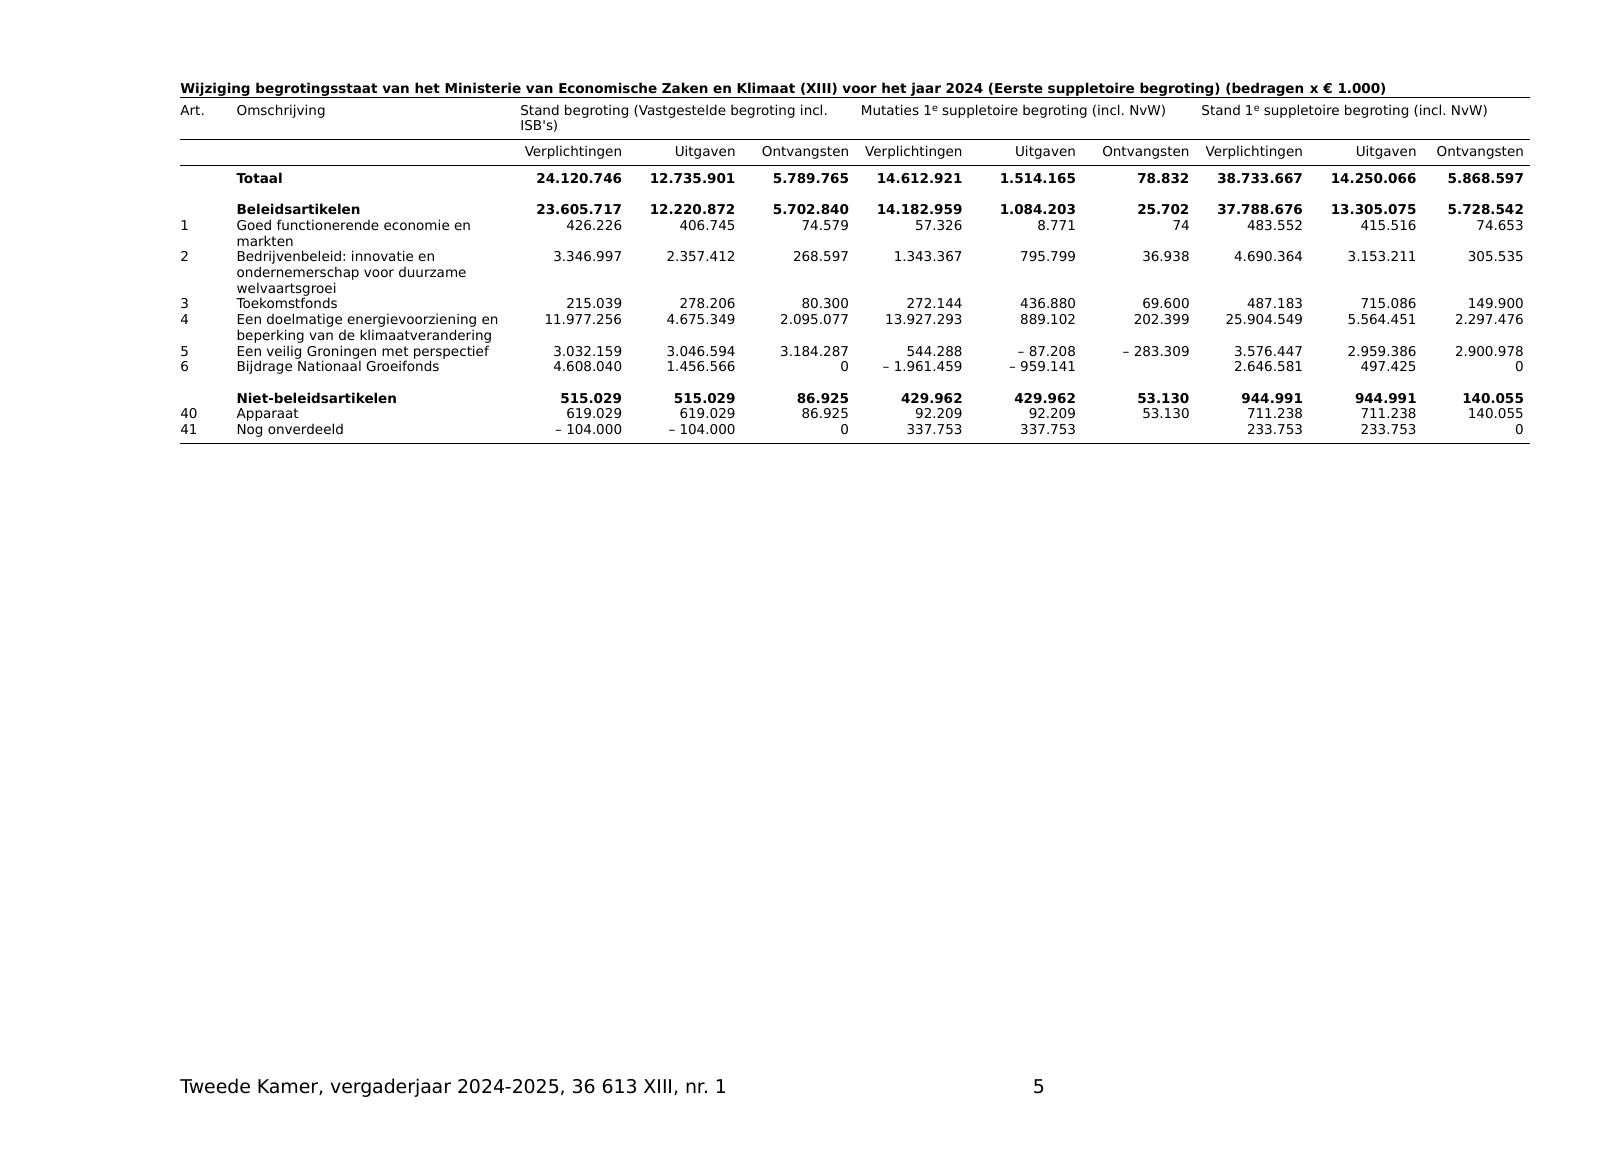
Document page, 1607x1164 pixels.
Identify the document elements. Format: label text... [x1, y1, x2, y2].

table_cell [180, 166, 231, 186]
table_cell [1309, 375, 1422, 391]
table_cell Art. [180, 98, 231, 138]
table_cell 795.799 [968, 249, 1082, 296]
table_cell [968, 186, 1082, 202]
table_cell 436.880 [968, 296, 1082, 312]
table_cell 4 [180, 312, 231, 343]
table_header Wijziging begrotingsstaat van het Ministerie van Economische Zaken en Klimaat (XIII) voor het jaar 2024 (Eerste suppletoire begroting) (bedragen x € 1.000) [180, 81, 1529, 97]
table_cell 0 [1422, 359, 1529, 375]
table_cell [855, 375, 968, 391]
table_cell 4.675.349 [628, 312, 741, 343]
table_cell 12.220.872 [628, 202, 741, 218]
table_cell 889.102 [968, 312, 1082, 343]
table_cell Apparaat [231, 406, 514, 422]
table_cell 944.991 [1195, 391, 1309, 406]
table_cell 3.153.211 [1309, 249, 1422, 296]
table_cell 4.690.364 [1195, 249, 1309, 296]
table_cell 74.653 [1422, 218, 1529, 249]
table_cell 2.959.386 [1309, 344, 1422, 359]
table_cell 140.055 [1422, 391, 1529, 406]
table_cell [180, 375, 231, 391]
table_cell 5 [180, 344, 231, 359]
table_cell Bijdrage Nationaal Groeifonds [231, 359, 514, 375]
table_cell 268.597 [741, 249, 855, 296]
table_cell 13.927.293 [855, 312, 968, 343]
table_cell 619.029 [628, 406, 741, 422]
table_cell 426.226 [514, 218, 628, 249]
table_cell Niet-beleidsartikelen [231, 391, 514, 406]
table_cell 4.608.040 [514, 359, 628, 375]
table_cell 53.130 [1082, 391, 1195, 406]
table_cell 515.029 [514, 391, 628, 406]
table_cell [180, 202, 231, 218]
table_cell [514, 375, 628, 391]
table_cell Ontvangsten [1082, 140, 1195, 165]
table_cell 429.962 [968, 391, 1082, 406]
table_cell 14.612.921 [855, 166, 968, 186]
table_cell [1082, 422, 1195, 442]
table_cell 305.535 [1422, 249, 1529, 296]
table_cell 2.900.978 [1422, 344, 1529, 359]
table_cell 1.514.165 [968, 166, 1082, 186]
table_cell 544.288 [855, 344, 968, 359]
table_cell [1422, 186, 1529, 202]
table_cell 37.788.676 [1195, 202, 1309, 218]
table_cell 487.183 [1195, 296, 1309, 312]
table_cell 14.250.066 [1309, 166, 1422, 186]
table_cell 415.516 [1309, 218, 1422, 249]
table_cell Een veilig Groningen met perspectief [231, 344, 514, 359]
table_cell Toekomstfonds [231, 296, 514, 312]
table_cell Bedrijvenbeleid: innovatie en ondernemerschap voor duurzame welvaartsgroei [231, 249, 514, 296]
table_cell Uitgaven [968, 140, 1082, 165]
table_cell [1082, 359, 1195, 375]
table_cell 3 [180, 296, 231, 312]
table_cell 74 [1082, 218, 1195, 249]
table_cell [1082, 375, 1195, 391]
table_cell 2.297.476 [1422, 312, 1529, 343]
table_cell 1.456.566 [628, 359, 741, 375]
table_cell 944.991 [1309, 391, 1422, 406]
table_cell [968, 375, 1082, 391]
table_cell 1 [180, 218, 231, 249]
table_cell Beleidsartikelen [231, 202, 514, 218]
table_cell 25.702 [1082, 202, 1195, 218]
table_cell Ontvangsten [1422, 140, 1529, 165]
table_cell 8.771 [968, 218, 1082, 249]
table_cell – 1.961.459 [855, 359, 968, 375]
table_cell 715.086 [1309, 296, 1422, 312]
table_cell 92.209 [968, 406, 1082, 422]
table_cell 25.904.549 [1195, 312, 1309, 343]
table_cell 86.925 [741, 391, 855, 406]
table_cell Omschrijving [231, 98, 514, 138]
table_cell 23.605.717 [514, 202, 628, 218]
table_cell 53.130 [1082, 406, 1195, 422]
table_cell [180, 140, 231, 165]
table_cell 497.425 [1309, 359, 1422, 375]
table_cell 6 [180, 359, 231, 375]
table_cell 711.238 [1195, 406, 1309, 422]
table_cell [180, 186, 231, 202]
table_cell Verplichtingen [1195, 140, 1309, 165]
table_cell – 283.309 [1082, 344, 1195, 359]
table_cell 41 [180, 422, 231, 442]
table_cell 86.925 [741, 406, 855, 422]
table_cell 278.206 [628, 296, 741, 312]
table_cell 78.832 [1082, 166, 1195, 186]
table_cell Mutaties 1e suppletoire begroting (incl. NvW) [855, 98, 1195, 138]
table_cell [741, 186, 855, 202]
table_cell 24.120.746 [514, 166, 628, 186]
table_cell Totaal [231, 166, 514, 186]
table_cell Verplichtingen [855, 140, 968, 165]
table_cell 140.055 [1422, 406, 1529, 422]
table_cell 11.977.256 [514, 312, 628, 343]
table_cell 5.564.451 [1309, 312, 1422, 343]
table_cell 2 [180, 249, 231, 296]
table_cell 272.144 [855, 296, 968, 312]
table_cell Nog onverdeeld [231, 422, 514, 442]
table_cell 3.346.997 [514, 249, 628, 296]
table_cell 40 [180, 406, 231, 422]
table_cell 69.600 [1082, 296, 1195, 312]
table_cell 337.753 [855, 422, 968, 442]
table_cell [741, 375, 855, 391]
table_cell Ontvangsten [741, 140, 855, 165]
table_cell 3.184.287 [741, 344, 855, 359]
table_cell 3.032.159 [514, 344, 628, 359]
table_cell – 104.000 [628, 422, 741, 442]
table_cell 14.182.959 [855, 202, 968, 218]
table_cell 202.399 [1082, 312, 1195, 343]
table_cell 2.357.412 [628, 249, 741, 296]
table_cell Uitgaven [628, 140, 741, 165]
table_cell 0 [741, 359, 855, 375]
table_cell 5.702.840 [741, 202, 855, 218]
table_cell 1.084.203 [968, 202, 1082, 218]
table_cell 0 [741, 422, 855, 442]
table_cell [180, 391, 231, 406]
table_cell [1195, 375, 1309, 391]
table_cell [1082, 186, 1195, 202]
table_cell [231, 186, 514, 202]
table_cell [1309, 186, 1422, 202]
table_cell 5.728.542 [1422, 202, 1529, 218]
table_cell 2.095.077 [741, 312, 855, 343]
table_cell 12.735.901 [628, 166, 741, 186]
table_cell 38.733.667 [1195, 166, 1309, 186]
table_cell 0 [1422, 422, 1529, 442]
table_cell 5.789.765 [741, 166, 855, 186]
table_cell 74.579 [741, 218, 855, 249]
table_cell 619.029 [514, 406, 628, 422]
table_cell 215.039 [514, 296, 628, 312]
table_cell 483.552 [1195, 218, 1309, 249]
table_cell 80.300 [741, 296, 855, 312]
table_cell 13.305.075 [1309, 202, 1422, 218]
table_cell – 87.208 [968, 344, 1082, 359]
table_cell 1.343.367 [855, 249, 968, 296]
table_cell Uitgaven [1309, 140, 1422, 165]
table_cell 406.745 [628, 218, 741, 249]
table_cell Goed functionerende economie en markten [231, 218, 514, 249]
table_cell 515.029 [628, 391, 741, 406]
table_cell [1195, 186, 1309, 202]
table_cell 36.938 [1082, 249, 1195, 296]
table_cell 233.753 [1309, 422, 1422, 442]
table_cell Stand 1e suppletoire begroting (incl. NvW) [1195, 98, 1529, 138]
table_cell Een doelmatige energievoorziening en beperking van de klimaatverandering [231, 312, 514, 343]
table_cell 711.238 [1309, 406, 1422, 422]
table_cell 57.326 [855, 218, 968, 249]
table_cell 92.209 [855, 406, 968, 422]
table_cell – 104.000 [514, 422, 628, 442]
table_cell 2.646.581 [1195, 359, 1309, 375]
table_cell 149.900 [1422, 296, 1529, 312]
table_cell – 959.141 [968, 359, 1082, 375]
table_cell [855, 186, 968, 202]
table_cell [628, 186, 741, 202]
table_cell [514, 186, 628, 202]
table_cell Verplichtingen [514, 140, 628, 165]
table_cell [628, 375, 741, 391]
table_cell 5.868.597 [1422, 166, 1529, 186]
table_cell 3.046.594 [628, 344, 741, 359]
table_cell 233.753 [1195, 422, 1309, 442]
table_cell 429.962 [855, 391, 968, 406]
table_cell Stand begroting (Vastgestelde begroting incl. ISB's) [514, 98, 855, 138]
table_cell 337.753 [968, 422, 1082, 442]
table_cell [231, 375, 514, 391]
table_cell 3.576.447 [1195, 344, 1309, 359]
table_cell [1422, 375, 1529, 391]
table_cell [231, 140, 514, 165]
